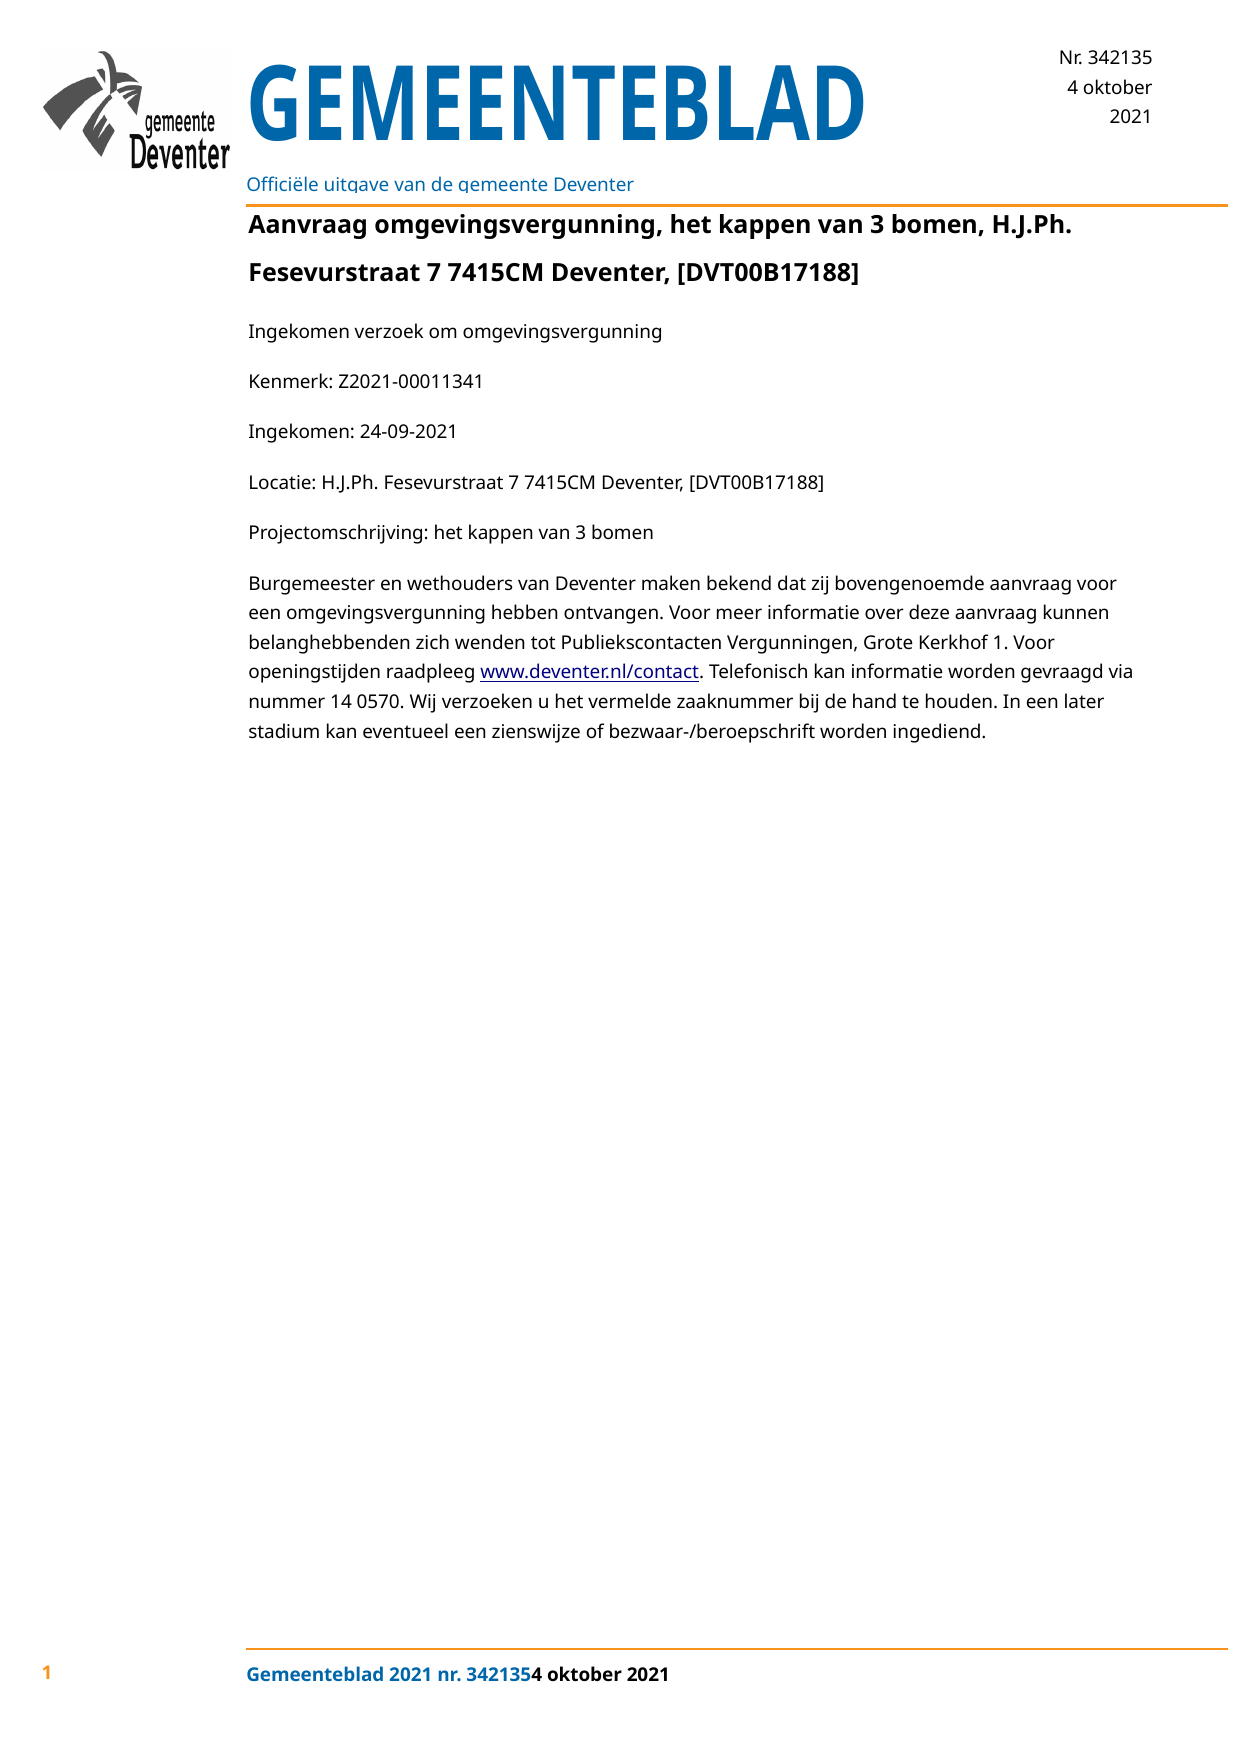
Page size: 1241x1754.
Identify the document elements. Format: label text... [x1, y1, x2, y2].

text Ingekomen verzoek om omgevingsvergunning [248, 318, 1152, 344]
text Burgemeester en wethouders van Deventer maken bekend dat zij bovengenoemde aanvraag voor een omgevingsvergunning hebben ontvangen. Voor meer informatie over deze aanvraag kunnen belanghebbenden zich wenden tot Publiekscontacten Vergunningen, Grote Kerkhof 1. Voor openingstijden raadpleeg www.deventer.nl/contact. Telefonisch kan informatie worden gevraagd via nummer 14 0570. Wij verzoeken u het vermelde zaaknummer bij de hand te houden. In een later stadium kan eventueel een zienswijze of bezwaar-/beroepschrift worden ingediend. [248, 570, 1152, 744]
text Ingekomen: 24-09-2021 [248, 419, 1152, 444]
text Projectomschrijving: het kappen van 3 bomen [248, 519, 1152, 545]
text Kenmerk: Z2021-00011341 [248, 368, 1152, 394]
text Aanvraag omgevingsvergunning, het kappen van 3 bomen, H.J.Ph. Fesevurstraat 7 7415CM Deventer, [DVT00B17188] [248, 207, 1152, 288]
picture [41, 47, 231, 172]
text Locatie: H.J.Ph. Fesevurstraat 7 7415CM Deventer, [DVT00B17188] [248, 469, 1152, 495]
